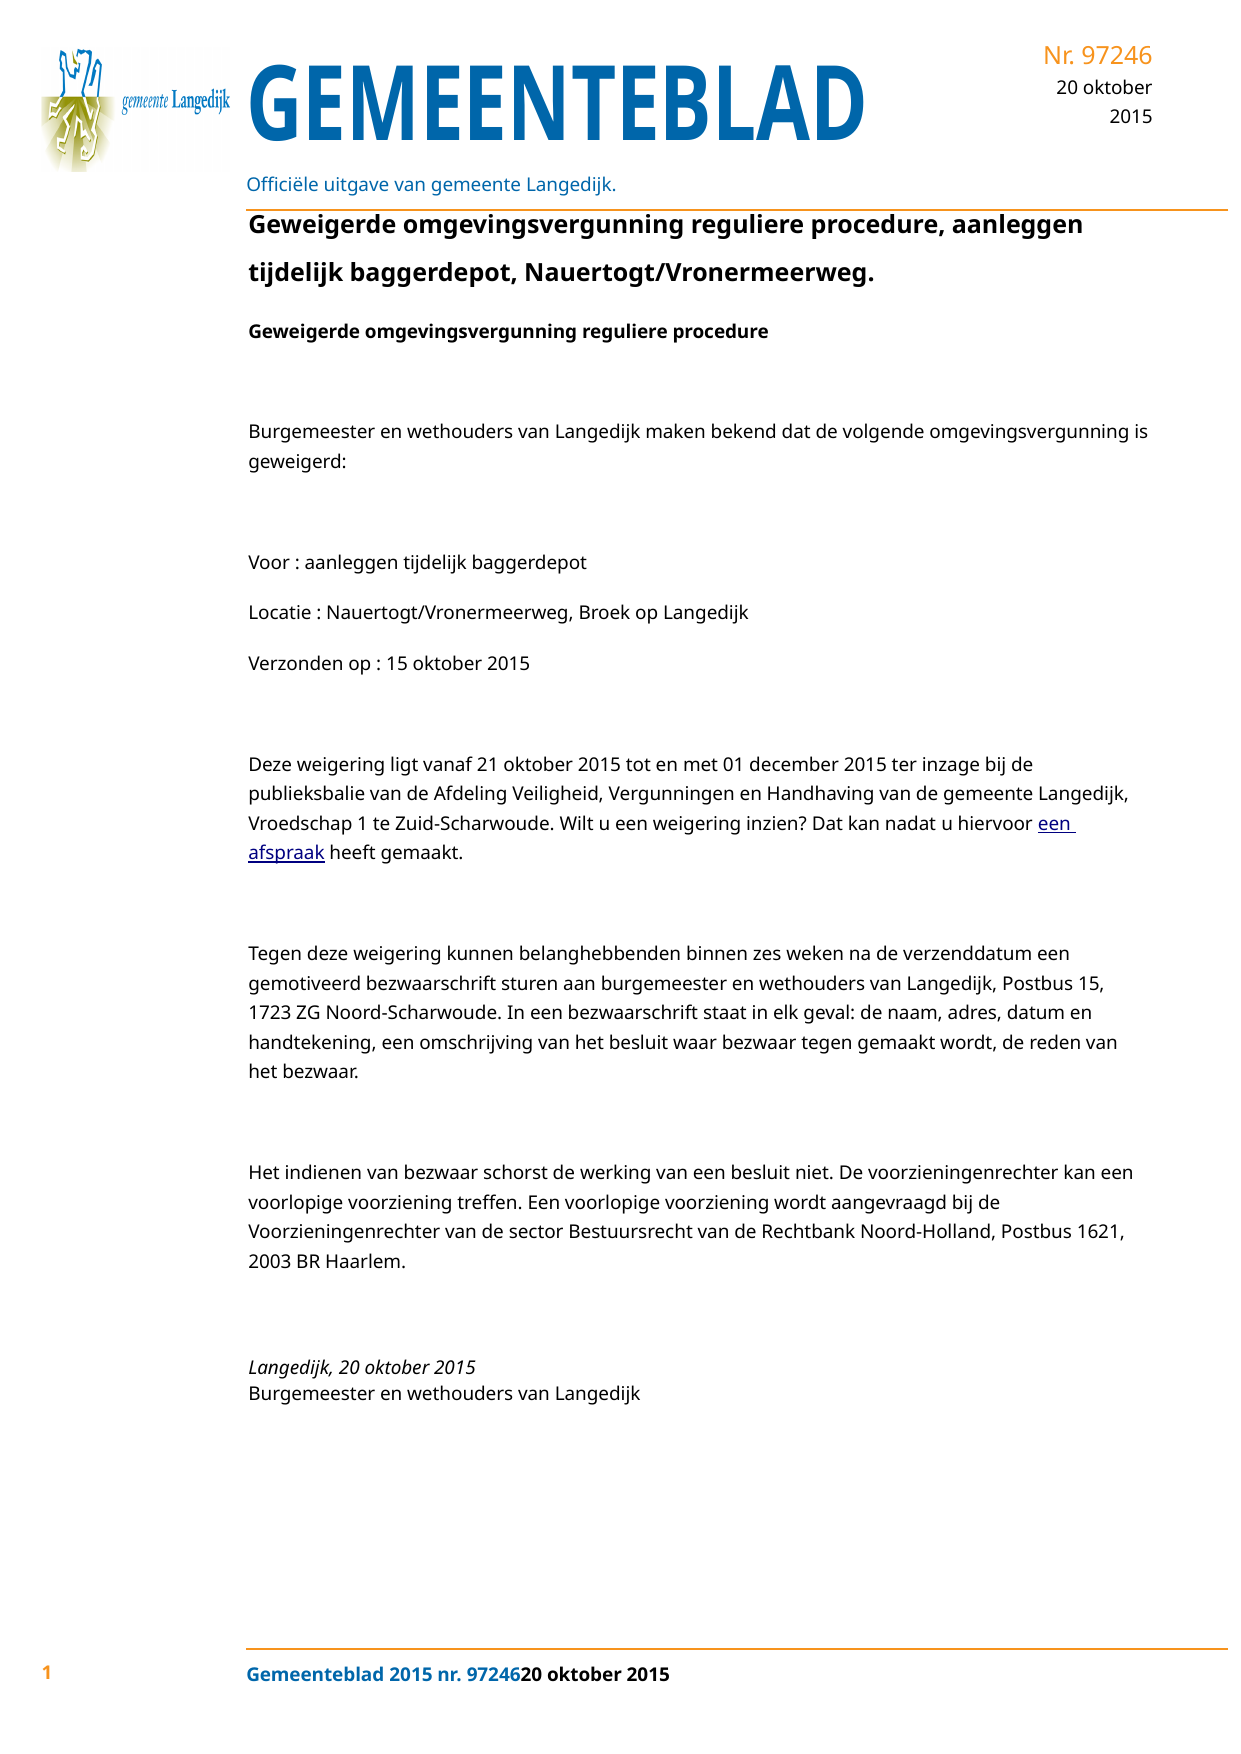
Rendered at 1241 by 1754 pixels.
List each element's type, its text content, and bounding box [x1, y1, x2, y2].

text Langedijk, 20 oktober 2015 [248, 1354, 1152, 1380]
text Geweigerde omgevingsvergunning reguliere procedure, aanleggen tijdelijk baggerdepot, Nauertogt/Vronermeerweg. [248, 211, 1152, 288]
text Burgemeester en wethouders van Langedijk [248, 1380, 1152, 1406]
text Verzonden op : 15 oktober 2015 [248, 650, 1152, 676]
text Deze weigering ligt vanaf 21 oktober 2015 tot en met 01 december 2015 ter inzage bij de publieksbalie van de Afdeling Veiligheid, Vergunningen en Handhaving van de gemeente Langedijk, Vroedschap 1 te Zuid-Scharwoude. Wilt u een weigering inzien? Dat kan nadat u hiervoor een afspraak heeft gemaakt. [248, 751, 1152, 865]
picture [41, 47, 231, 172]
text Burgemeester en wethouders van Langedijk maken bekend dat de volgende omgevingsvergunning is geweigerd: [248, 419, 1152, 474]
text Locatie : Nauertogt/Vronermeerweg, Broek op Langedijk [248, 599, 1152, 625]
text Geweigerde omgevingsvergunning reguliere procedure [248, 318, 1152, 344]
text Het indienen van bezwaar schorst de werking van een besluit niet. De voorzieningenrechter kan een voorlopige voorziening treffen. Een voorlopige voorziening wordt aangevraagd bij de Voorzieningenrechter van de sector Bestuursrecht van de Rechtbank Noord-Holland, Postbus 1621, 2003 BR Haarlem. [248, 1159, 1152, 1274]
text Voor : aanleggen tijdelijk baggerdepot [248, 549, 1152, 575]
text Tegen deze weigering kunnen belanghebbenden binnen zes weken na de verzenddatum een gemotiveerd bezwaarschrift sturen aan burgemeester en wethouders van Langedijk, Postbus 15, 1723 ZG Noord-Scharwoude. In een bezwaarschrift staat in elk geval: de naam, adres, datum en handtekening, een omschrijving van het besluit waar bezwaar tegen gemaakt wordt, de reden van het bezwaar. [248, 940, 1152, 1084]
